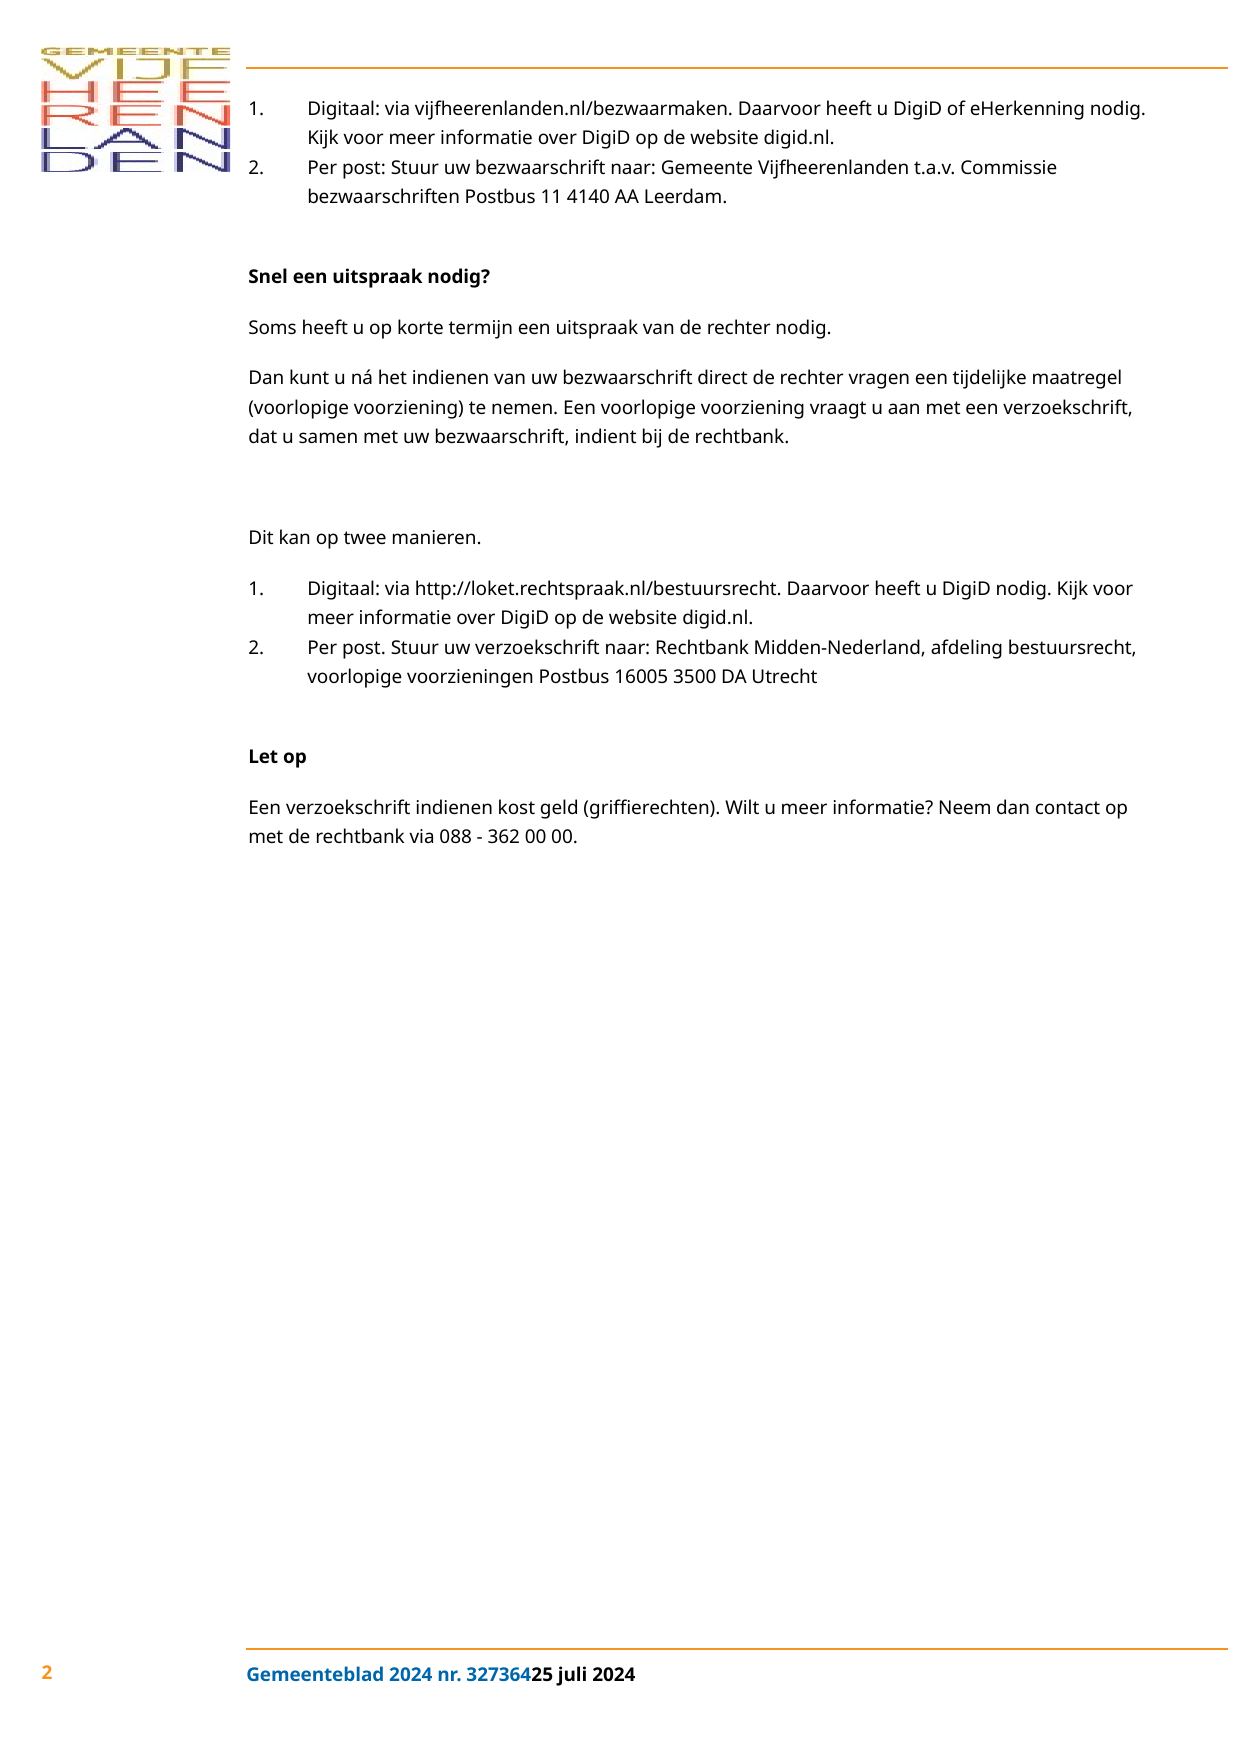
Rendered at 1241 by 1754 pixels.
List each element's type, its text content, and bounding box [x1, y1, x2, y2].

list Digitaal: via http://loket.rechtspraak.nl/bestuursrecht. Daarvoor heeft u DigiD nodig. Kijk voor meer informatie over DigiD op de website digid.nl. [248, 575, 1152, 630]
text Soms heeft u op korte termijn een uitspraak van de rechter nodig. [248, 314, 1152, 340]
text Dit kan op twee manieren. [248, 524, 1152, 550]
text Een verzoekschrift indienen kost geld (griffierechten). Wilt u meer informatie? Neem dan contact op met de rechtbank via 088 - 362 00 00. [248, 794, 1152, 849]
text Let op [248, 743, 1152, 769]
list Digitaal: via vijfheerenlanden.nl/bezwaarmaken. Daarvoor heeft u DigiD of eHerkenning nodig. Kijk voor meer informatie over DigiD op de website digid.nl. [248, 95, 1152, 150]
picture [41, 47, 231, 172]
text Snel een uitspraak nodig? [248, 263, 1152, 289]
list Per post: Stuur uw bezwaarschrift naar: Gemeente Vijfheerenlanden t.a.v. Commissie bezwaarschriften Postbus 11 4140 AA Leerdam. [248, 154, 1152, 209]
list Per post. Stuur uw verzoekschrift naar: Rechtbank Midden-Nederland, afdeling bestuursrecht, voorlopige voorzieningen Postbus 16005 3500 DA Utrecht [248, 634, 1152, 689]
text Dan kunt u ná het indienen van uw bezwaarschrift direct de rechter vragen een tijdelijke maatregel (voorlopige voorziening) te nemen. Een voorlopige voorziening vraagt u aan met een verzoekschrift, dat u samen met uw bezwaarschrift, indient bij de rechtbank. [248, 364, 1152, 449]
